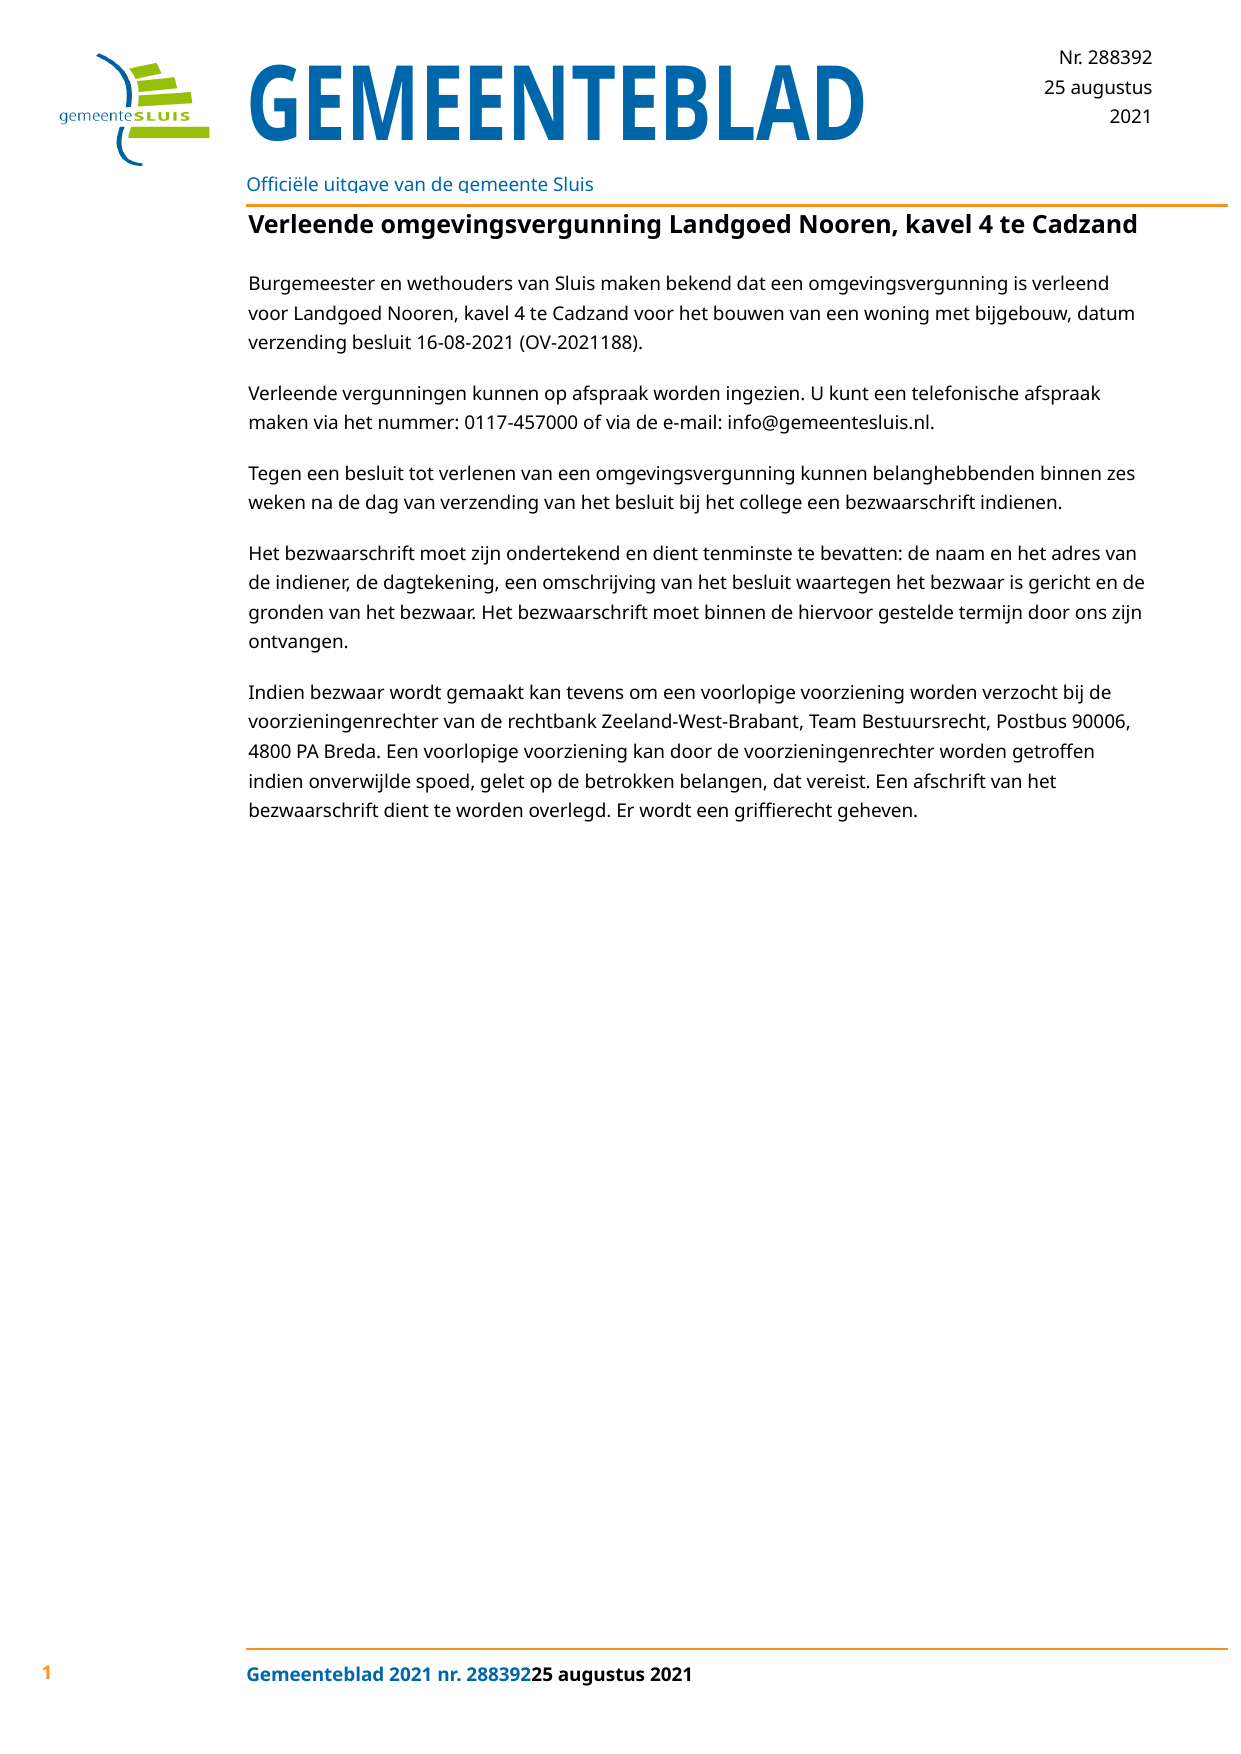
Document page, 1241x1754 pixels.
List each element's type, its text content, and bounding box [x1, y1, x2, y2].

text Indien bezwaar wordt gemaakt kan tevens om een voorlopige voorziening worden verzocht bij de voorzieningenrechter van de rechtbank Zeeland-West-Brabant, Team Bestuursrecht, Postbus 90006, 4800 PA Breda. Een voorlopige voorziening kan door de voorzieningenrechter worden getroffen indien onverwijlde spoed, gelet op de betrokken belangen, dat vereist. Een afschrift van het bezwaarschrift dient te worden overlegd. Er wordt een griffierecht geheven. [248, 679, 1152, 823]
text Verleende vergunningen kunnen op afspraak worden ingezien. U kunt een telefonische afspraak maken via het nummer: 0117-457000 of via de e-mail: info@gemeentesluis.nl. [248, 380, 1152, 435]
text Het bezwaarschrift moet zijn ondertekend en dient tenminste te bevatten: de naam en het adres van de indiener, de dagtekening, een omschrijving van het besluit waartegen het bezwaar is gericht en de gronden van het bezwaar. Het bezwaarschrift moet binnen de hiervoor gestelde termijn door ons zijn ontvangen. [248, 540, 1152, 654]
text Verleende omgevingsvergunning Landgoed Nooren, kavel 4 te Cadzand [248, 207, 1152, 241]
text Tegen een besluit tot verlenen van een omgevingsvergunning kunnen belanghebbenden binnen zes weken na de dag van verzending van het besluit bij het college een bezwaarschrift indienen. [248, 460, 1152, 515]
text Burgemeester en wethouders van Sluis maken bekend dat een omgevingsvergunning is verleend voor Landgoed Nooren, kavel 4 te Cadzand voor het bouwen van een woning met bijgebouw, datum verzending besluit 16-08-2021 (OV-2021188). [248, 270, 1152, 355]
picture [41, 47, 231, 172]
